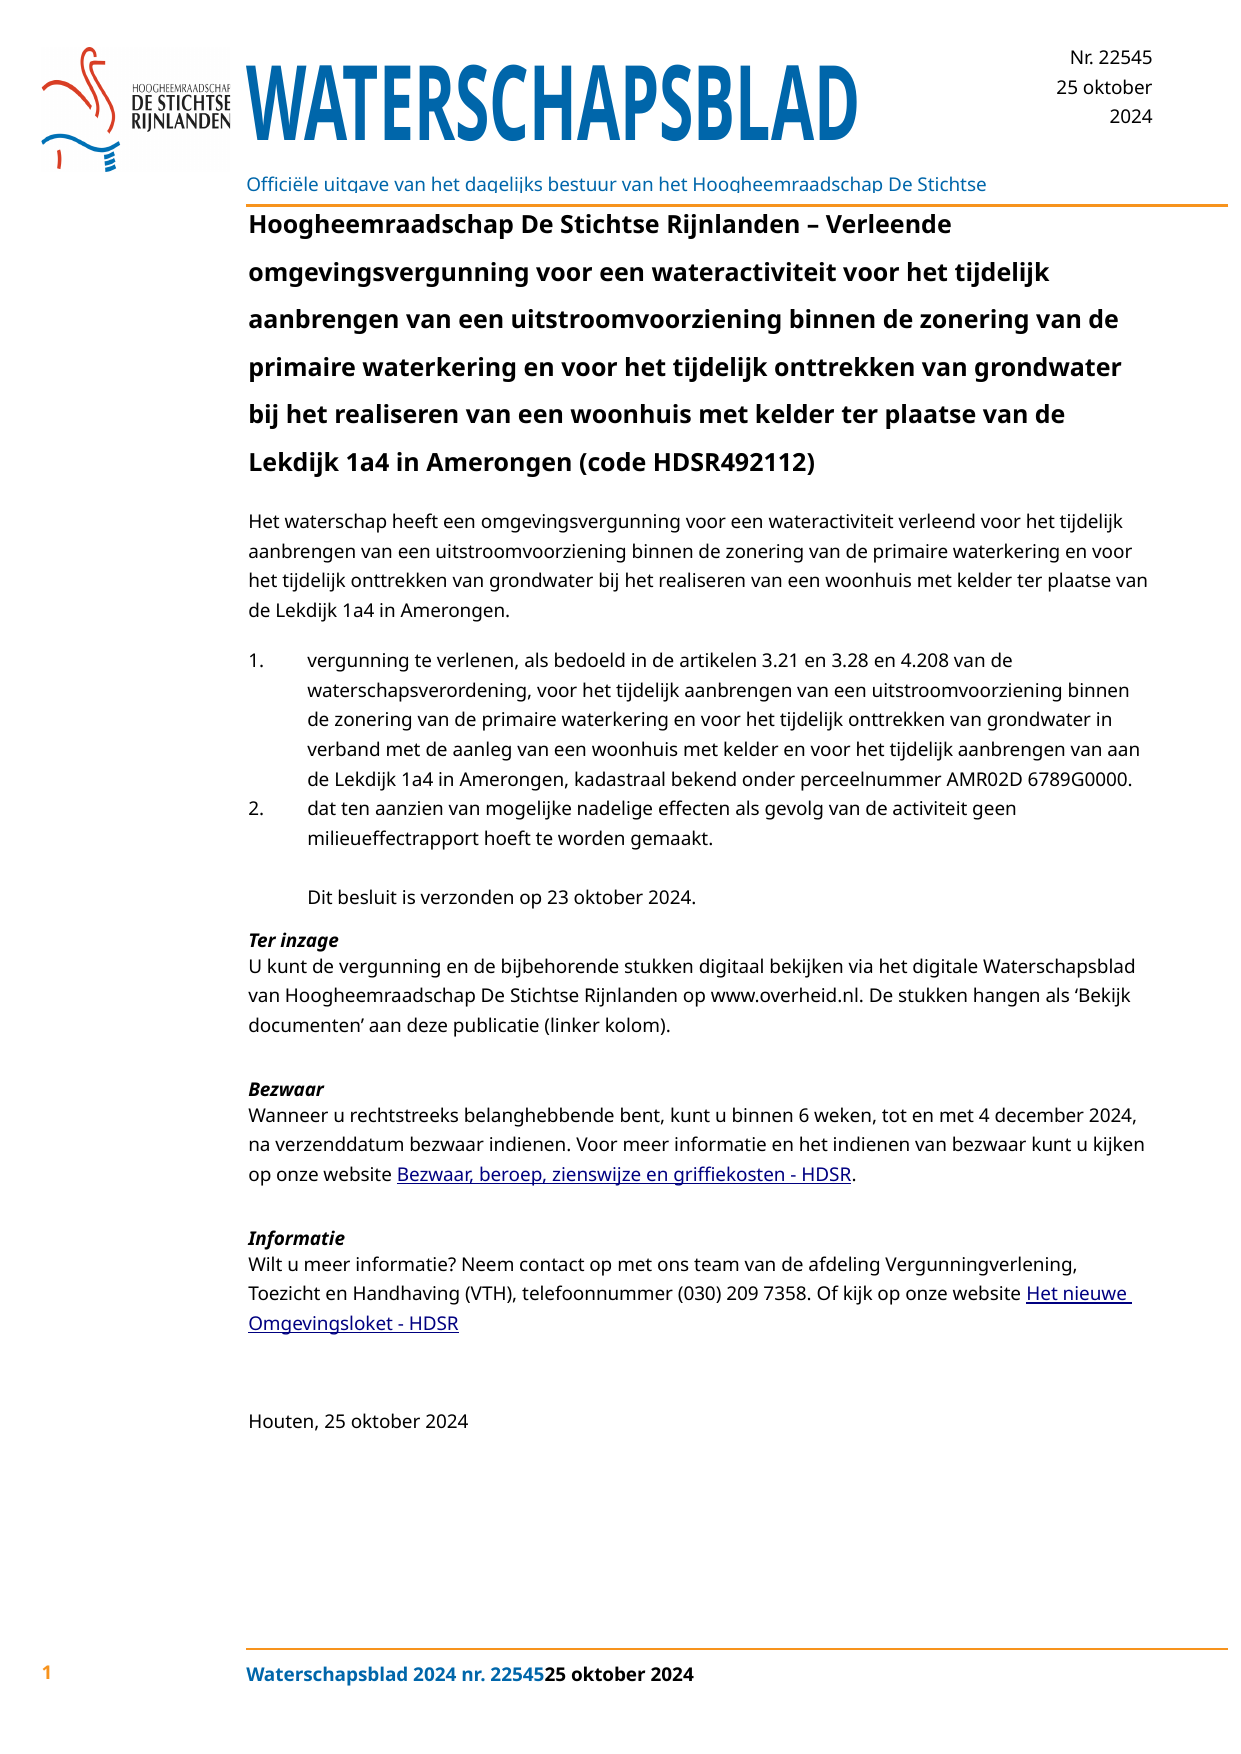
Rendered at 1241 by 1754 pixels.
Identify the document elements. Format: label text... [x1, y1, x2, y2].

text Informatie [248, 1225, 1152, 1251]
list Dit besluit is verzonden op 23 oktober 2024. [248, 884, 1152, 910]
text Bezwaar [248, 1076, 1152, 1102]
text Wilt u meer informatie? Neem contact op met ons team van de afdeling Vergunningverlening, Toezicht en Handhaving (VTH), telefoonnummer (030) 209 7358. Of kijk op onze website Het nieuwe Omgevingsloket - HDSR [248, 1251, 1152, 1336]
picture [41, 47, 231, 172]
text Ter inzage [248, 927, 1152, 953]
list dat ten aanzien van mogelijke nadelige effecten als gevolg van de activiteit geen milieueffectrapport hoeft te worden gemaakt. [248, 795, 1152, 851]
text Hoogheemraadschap De Stichtse Rijnlanden – Verleende omgevingsvergunning voor een wateractiviteit voor het tijdelijk aanbrengen van een uitstroomvoorziening binnen de zonering van de primaire waterkering en voor het tijdelijk onttrekken van grondwater bij het realiseren van een woonhuis met kelder ter plaatse van de Lekdijk 1a4 in Amerongen (code HDSR492112) [248, 207, 1152, 479]
text Wanneer u rechtstreeks belanghebbende bent, kunt u binnen 6 weken, tot en met 4 december 2024, na verzenddatum bezwaar indienen. Voor meer informatie en het indienen van bezwaar kunt u kijken op onze website Bezwaar, beroep, zienswijze en griffiekosten - HDSR. [248, 1102, 1152, 1187]
text Houten, 25 oktober 2024 [248, 1408, 1152, 1434]
text Het waterschap heeft een omgevingsvergunning voor een wateractiviteit verleend voor het tijdelijk aanbrengen van een uitstroomvoorziening binnen de zonering van de primaire waterkering en voor het tijdelijk onttrekken van grondwater bij het realiseren van een woonhuis met kelder ter plaatse van de Lekdijk 1a4 in Amerongen. [248, 508, 1152, 623]
list vergunning te verlenen, als bedoeld in de artikelen 3.21 en 3.28 en 4.208 van de waterschapsverordening, voor het tijdelijk aanbrengen van een uitstroomvoorziening binnen de zonering van de primaire waterkering en voor het tijdelijk onttrekken van grondwater in verband met de aanleg van een woonhuis met kelder en voor het tijdelijk aanbrengen van aan de Lekdijk 1a4 in Amerongen, kadastraal bekend onder perceelnummer AMR02D 6789G0000. [248, 647, 1152, 792]
text U kunt de vergunning en de bijbehorende stukken digitaal bekijken via het digitale Waterschapsblad van Hoogheemraadschap De Stichtse Rijnlanden op www.overheid.nl. De stukken hangen als ‘Bekijk documenten’ aan deze publicatie (linker kolom). [248, 953, 1152, 1038]
